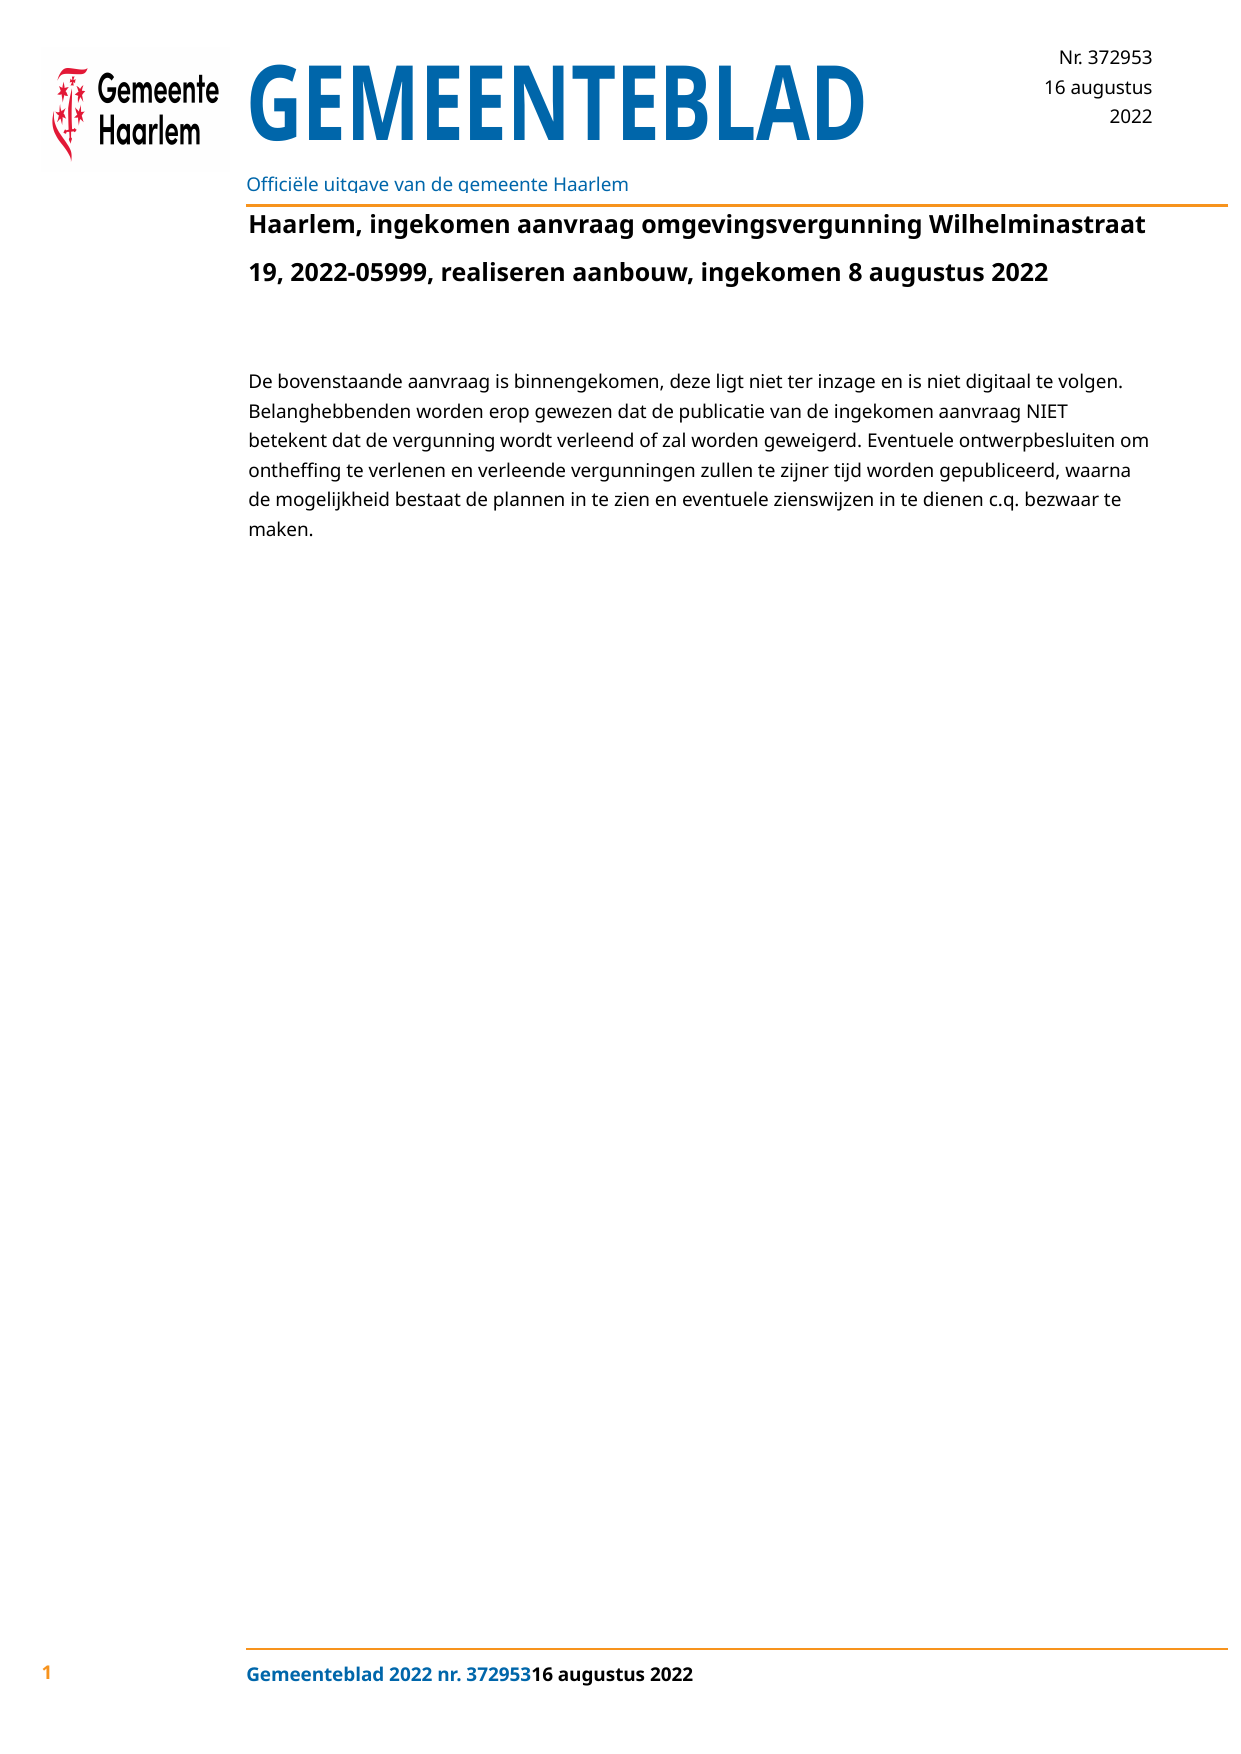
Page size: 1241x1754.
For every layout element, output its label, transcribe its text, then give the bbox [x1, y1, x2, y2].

text Haarlem, ingekomen aanvraag omgevingsvergunning Wilhelminastraat 19, 2022-05999, realiseren aanbouw, ingekomen 8 augustus 2022 [248, 207, 1152, 288]
picture [41, 47, 231, 172]
text De bovenstaande aanvraag is binnengekomen, deze ligt niet ter inzage en is niet digitaal te volgen. Belanghebbenden worden erop gewezen dat de publicatie van de ingekomen aanvraag NIET betekent dat de vergunning wordt verleend of zal worden geweigerd. Eventuele ontwerpbesluiten om ontheffing te verlenen en verleende vergunningen zullen te zijner tijd worden gepubliceerd, waarna de mogelijkheid bestaat de plannen in te zien en eventuele zienswijzen in te dienen c.q. bezwaar te maken. [248, 368, 1152, 542]
